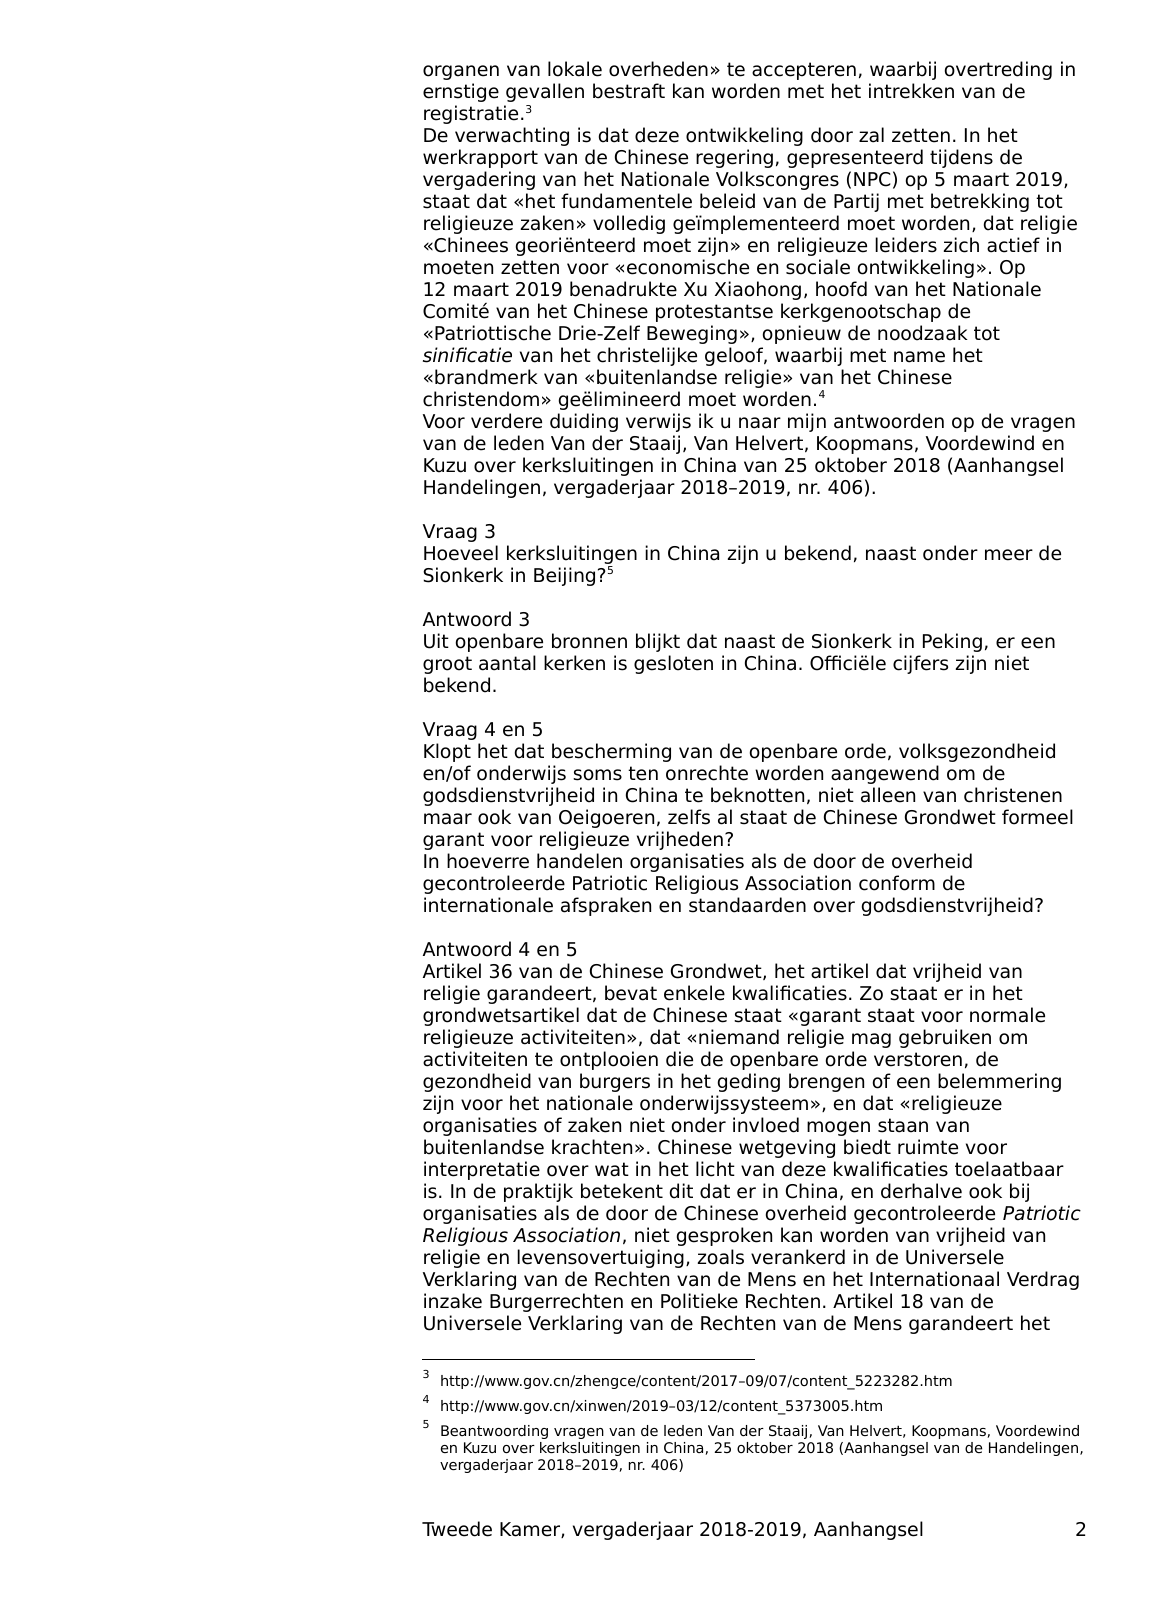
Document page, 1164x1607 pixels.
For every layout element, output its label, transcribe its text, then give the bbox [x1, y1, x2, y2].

text Voor verdere duiding verwijs ik u naar mijn antwoorden op de vragen van de leden Van der Staaij, Van Helvert, Koopmans, Voordewind en Kuzu over kerksluitingen in China van 25 oktober 2018 (Aanhangsel Handelingen, vergaderjaar 2018–2019, nr. 406). [422, 411, 1087, 499]
text Klopt het dat bescherming van de openbare orde, volksgezondheid en/of onderwijs soms ten onrechte worden aangewend om de godsdienstvrijheid in China te beknotten, niet alleen van christenen maar ook van Oeigoeren, zelfs al staat de Chinese Grondwet formeel garant voor religieuze vrijheden? [422, 741, 1087, 851]
text Artikel 36 van de Chinese Grondwet, het artikel dat vrijheid van religie garandeert, bevat enkele kwalificaties. Zo staat er in het grondwetsartikel dat de Chinese staat «garant staat voor normale religieuze activiteiten», dat «niemand religie mag gebruiken om activiteiten te ontplooien die de openbare orde verstoren, de gezondheid van burgers in het geding brengen of een belemmering zijn voor het nationale onderwijssysteem», en dat «religieuze organisaties of zaken niet onder invloed mogen staan van buitenlandse krachten». Chinese wetgeving biedt ruimte voor interpretatie over wat in het licht van deze kwalificaties toelaatbaar is. In de praktijk betekent dit dat er in China, en derhalve ook bij organisaties als de door de Chinese overheid gecontroleerde Patriotic Religious Association, niet gesproken kan worden van vrijheid van religie en levensovertuiging, zoals verankerd in de Universele Verklaring van de Rechten van de Mens en het Internationaal Verdrag inzake Burgerrechten en Politieke Rechten. Artikel 18 van de Universele Verklaring van de Rechten van de Mens garandeert het [422, 961, 1087, 1335]
text http://www.gov.cn/zhengce/content/2017–09/07/content_5223282.htm [422, 1368, 1087, 1391]
text De verwachting is dat deze ontwikkeling door zal zetten. In het werkrapport van de Chinese regering, gepresenteerd tijdens de vergadering van het Nationale Volkscongres (NPC) op 5 maart 2019, staat dat «het fundamentele beleid van de Partij met betrekking tot religieuze zaken» volledig geïmplementeerd moet worden, dat religie «Chinees georiënteerd moet zijn» en religieuze leiders zich actief in moeten zetten voor «economische en sociale ontwikkeling». Op 12 maart 2019 benadrukte Xu Xiaohong, hoofd van het Nationale Comité van het Chinese protestantse kerkgenootschap de «Patriottische Drie-Zelf Beweging», opnieuw de noodzaak tot sinificatie van het christelijke geloof, waarbij met name het «brandmerk van «buitenlandse religie» van het Chinese christendom» geëlimineerd moet worden. [422, 125, 1087, 411]
text Beantwoording vragen van de leden Van der Staaij, Van Helvert, Koopmans, Voordewind en Kuzu over kerksluitingen in China, 25 oktober 2018 (Aanhangsel van de Handelingen, vergaderjaar 2018–2019, nr. 406) [422, 1418, 1087, 1474]
text Antwoord 3 [422, 609, 1087, 631]
text Uit openbare bronnen blijkt dat naast de Sionkerk in Peking, er een groot aantal kerken is gesloten in China. Officiële cijfers zijn niet bekend. [422, 631, 1087, 697]
text http://www.gov.cn/xinwen/2019–03/12/content_5373005.htm [422, 1393, 1087, 1416]
text Antwoord 4 en 5 [422, 939, 1087, 961]
text Vraag 4 en 5 [422, 719, 1087, 741]
text organen van lokale overheden» te accepteren, waarbij overtreding in ernstige gevallen bestraft kan worden met het intrekken van de registratie. [422, 59, 1087, 125]
text In hoeverre handelen organisaties als de door de overheid gecontroleerde Patriotic Religious Association conform de internationale afspraken en standaarden over godsdienstvrijheid? [422, 851, 1087, 917]
text Hoeveel kerksluitingen in China zijn u bekend, naast onder meer de Sionkerk in Beijing? [422, 543, 1087, 587]
text Vraag 3 [422, 521, 1087, 543]
